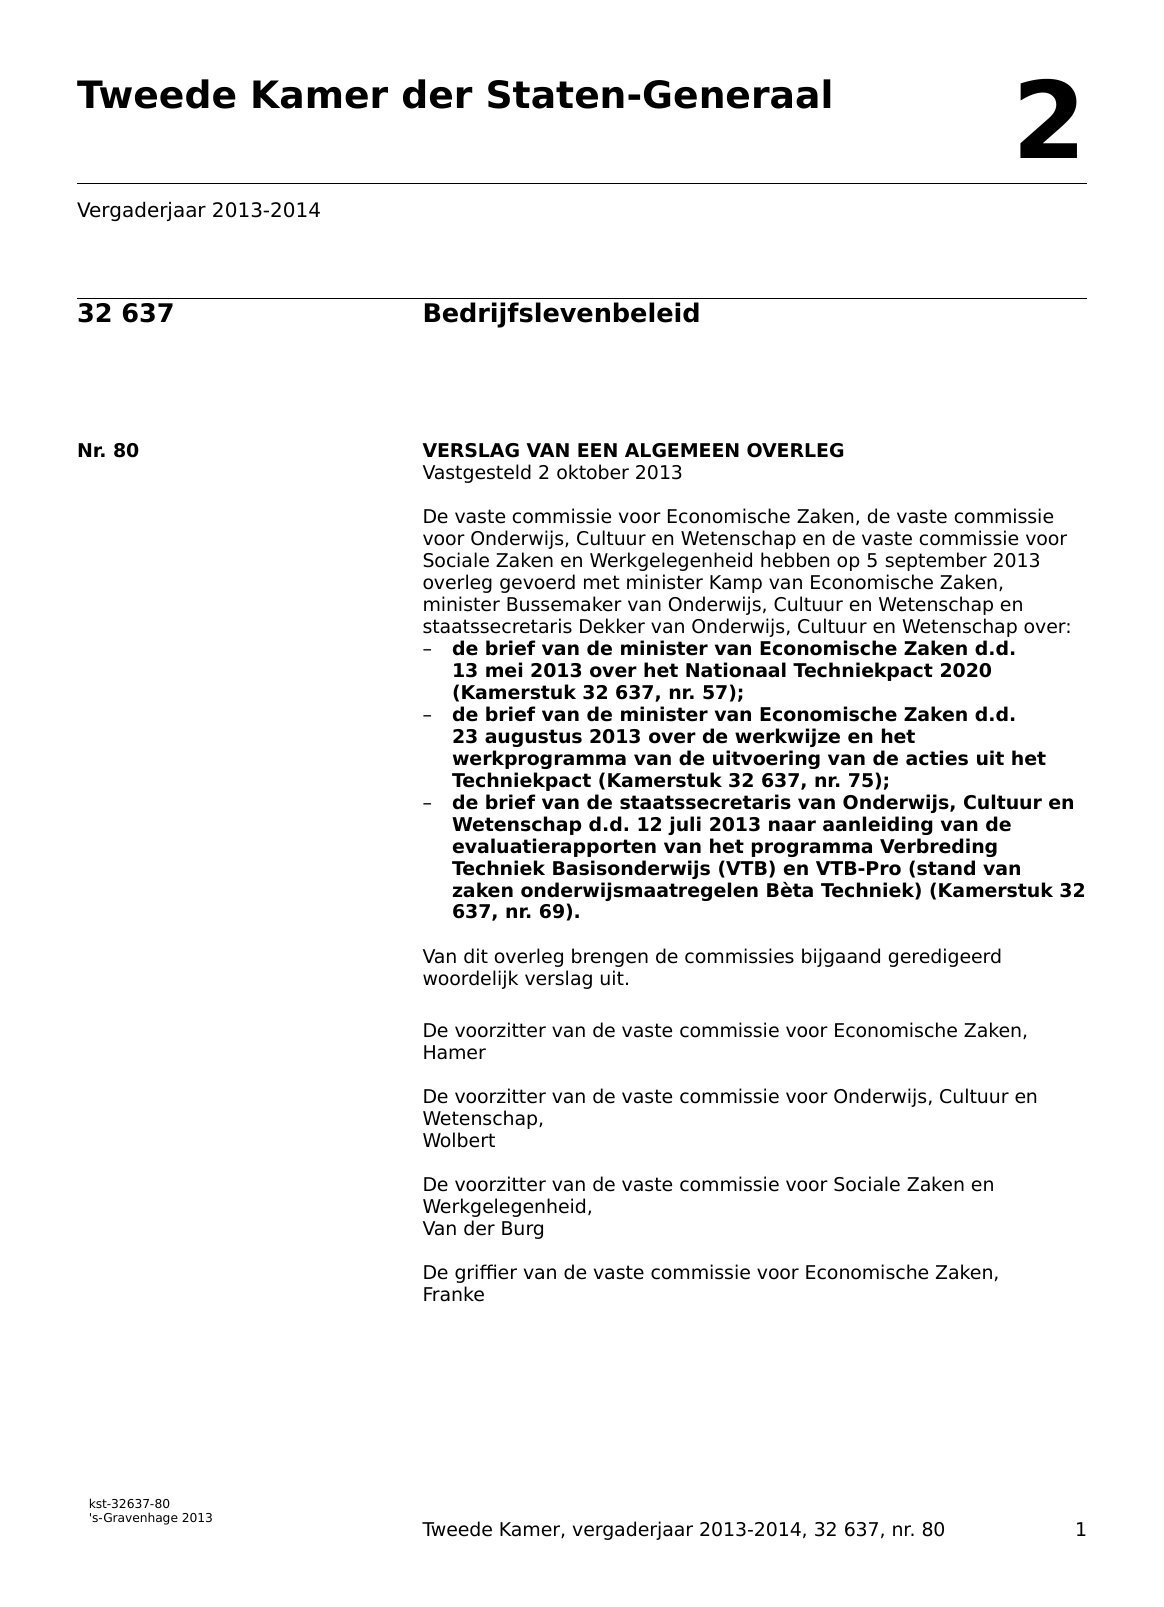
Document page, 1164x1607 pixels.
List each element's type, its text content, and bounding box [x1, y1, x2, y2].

subtitle 32 637 Bedrijfslevenbeleid [77, 299, 1087, 329]
text kst-32637-80 [88, 1497, 323, 1511]
text – de brief van de minister van Economische Zaken d.d. 23 augustus 2013 over de werkwijze en het werkprogramma van de uitvoering van de acties uit het Techniekpact (Kamerstuk 32 637, nr. 75); [422, 704, 1087, 792]
text De griffier van de vaste commissie voor Economische Zaken, Franke [422, 1262, 1087, 1306]
table_cell Vergaderjaar 2013-2014 [77, 184, 1087, 298]
text 's-Gravenhage 2013 [88, 1511, 323, 1525]
subtitle Nr. 80 VERSLAG VAN EEN ALGEMEEN OVERLEG [77, 440, 1087, 462]
text De voorzitter van de vaste commissie voor Onderwijs, Cultuur en Wetenschap, Wolbert [422, 1086, 1087, 1152]
text – de brief van de staatssecretaris van Onderwijs, Cultuur en Wetenschap d.d. 12 juli 2013 naar aanleiding van de evaluatierapporten van het programma Verbreding Techniek Basisonderwijs (VTB) en VTB-Pro (stand van zaken onderwijsmaatregelen Bèta Techniek) (Kamerstuk 32 637, nr. 69). [422, 792, 1087, 923]
text De voorzitter van de vaste commissie voor Economische Zaken, Hamer [422, 1019, 1087, 1063]
text Van dit overleg brengen de commissies bijgaand geredigeerd woordelijk verslag uit. [422, 946, 1087, 989]
table_header Tweede Kamer der Staten-Generaal [77, 59, 886, 183]
text – de brief van de minister van Economische Zaken d.d. 13 mei 2013 over het Nationaal Techniekpact 2020 (Kamerstuk 32 637, nr. 57); [422, 638, 1087, 704]
text De voorzitter van de vaste commissie voor Sociale Zaken en Werkgelegenheid, Van der Burg [422, 1174, 1087, 1240]
text De vaste commissie voor Economische Zaken, de vaste commissie voor Onderwijs, Cultuur en Wetenschap en de vaste commissie voor Sociale Zaken en Werkgelegenheid hebben op 5 september 2013 overleg gevoerd met minister Kamp van Economische Zaken, minister Bussemaker van Onderwijs, Cultuur en Wetenschap en staatssecretaris Dekker van Onderwijs, Cultuur en Wetenschap over: [422, 506, 1087, 638]
text Vastgesteld 2 oktober 2013 [422, 462, 1087, 484]
table_header 2 [886, 59, 1087, 183]
